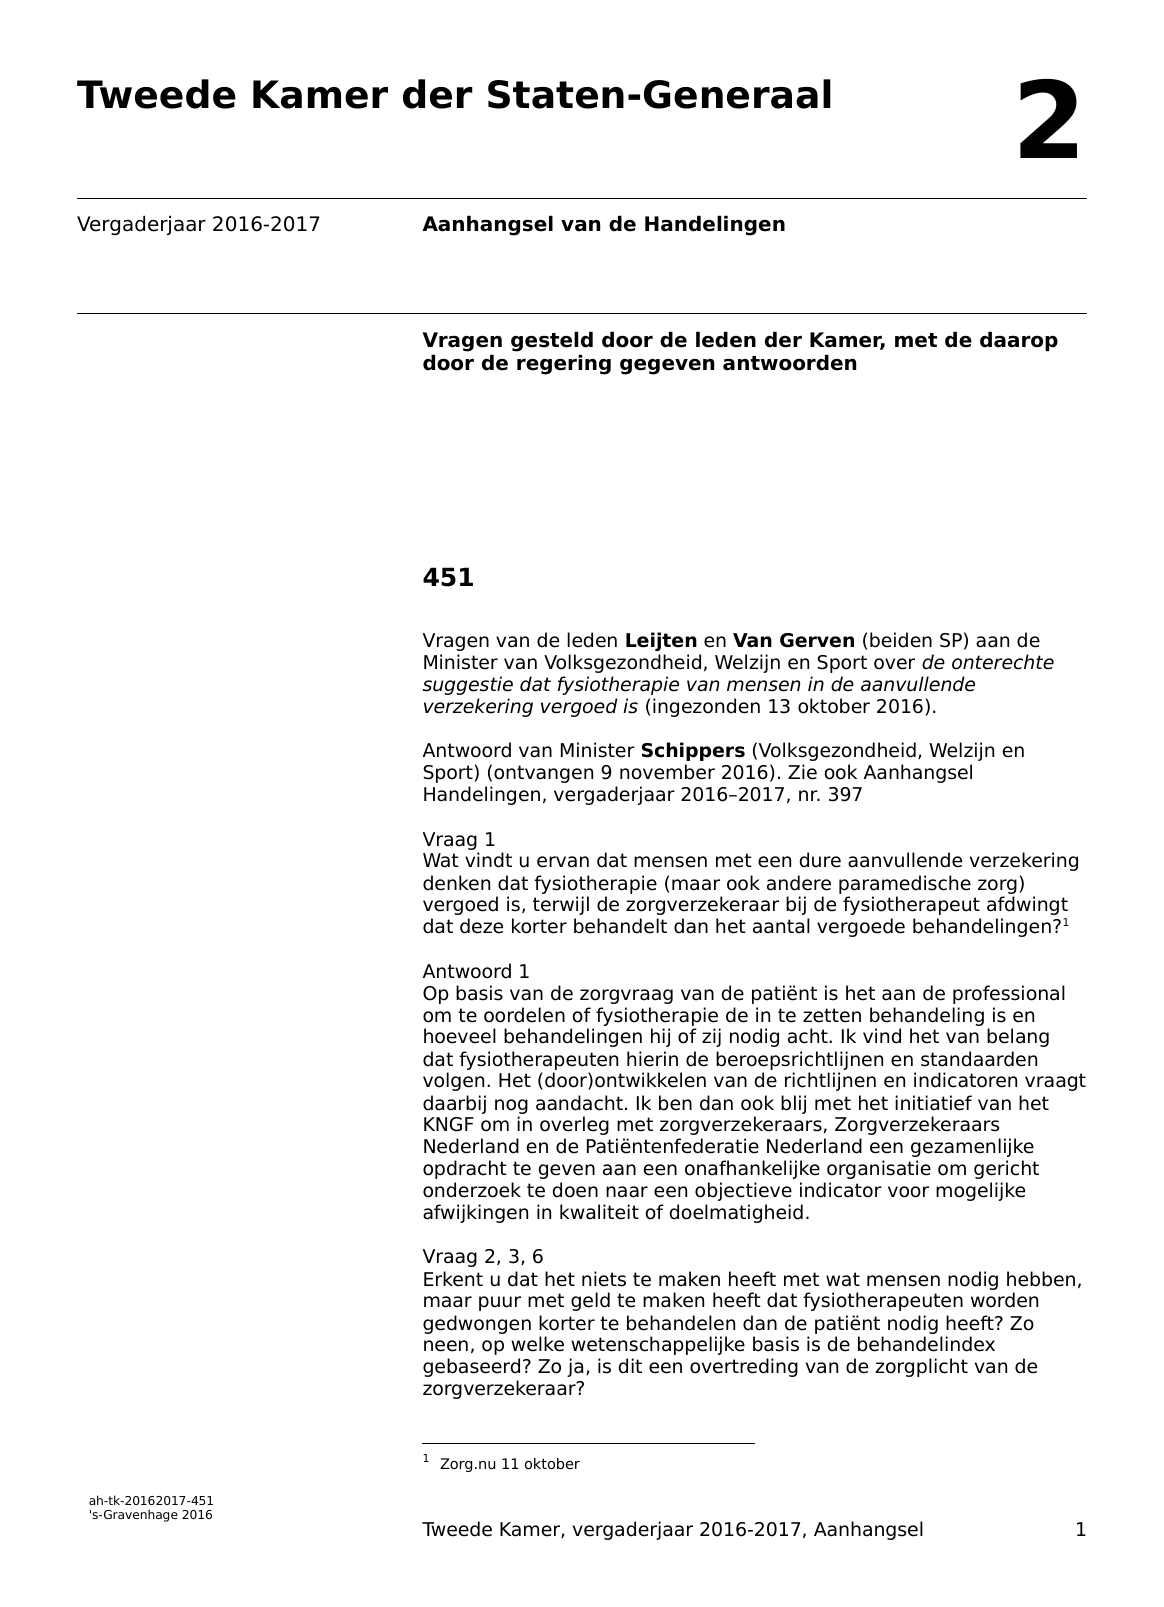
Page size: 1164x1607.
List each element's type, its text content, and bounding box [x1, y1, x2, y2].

table_cell Vragen gesteld door de leden der Kamer, met de daarop door de regering gegeven antwoorden [422, 314, 1087, 375]
text Zorg.nu 11 oktober [422, 1452, 1087, 1474]
text Wat vindt u ervan dat mensen met een dure aanvullende verzekering denken dat fysiotherapie (maar ook andere paramedische zorg) vergoed is, terwijl de zorgverzekeraar bij de fysiotherapeut afdwingt dat deze korter behandelt dan het aantal vergoede behandelingen? [422, 850, 1087, 938]
table_header Tweede Kamer der Staten-Generaal [77, 59, 886, 198]
text 451 [422, 563, 1087, 592]
text Op basis van de zorgvraag van de patiënt is het aan de professional om te oordelen of fysiotherapie de in te zetten behandeling is en hoeveel behandelingen hij of zij nodig acht. Ik vind het van belang dat fysiotherapeuten hierin de beroepsrichtlijnen en standaarden volgen. Het (door)ontwikkelen van de richtlijnen en indicatoren vraagt daarbij nog aandacht. Ik ben dan ook blij met het initiatief van het KNGF om in overleg met zorgverzekeraars, Zorgverzekeraars Nederland en de Patiëntenfederatie Nederland een gezamenlijke opdracht te geven aan een onafhankelijke organisatie om gericht onderzoek te doen naar een objectieve indicator voor mogelijke afwijkingen in kwaliteit of doelmatigheid. [422, 982, 1087, 1224]
table_cell [77, 314, 422, 375]
text Vragen van de leden Leijten en Van Gerven (beiden SP) aan de Minister van Volksgezondheid, Welzijn en Sport over de onterechte suggestie dat fysiotherapie van mensen in de aanvullende verzekering vergoed is (ingezonden 13 oktober 2016). [422, 630, 1087, 718]
table_header 2 [886, 59, 1087, 198]
text Erkent u dat het niets te maken heeft met wat mensen nodig hebben, maar puur met geld te maken heeft dat fysiotherapeuten worden gedwongen korter te behandelen dan de patiënt nodig heeft? Zo neen, op welke wetenschappelijke basis is de behandelindex gebaseerd? Zo ja, is dit een overtreding van de zorgplicht van de zorgverzekeraar? [422, 1268, 1087, 1400]
text Vraag 1 [422, 828, 1087, 850]
text Vraag 2, 3, 6 [422, 1246, 1087, 1268]
text ah-tk-20162017-451 [88, 1494, 323, 1508]
text Antwoord van Minister Schippers (Volksgezondheid, Welzijn en Sport) (ontvangen 9 november 2016). Zie ook Aanhangsel Handelingen, vergaderjaar 2016–2017, nr. 397 [422, 740, 1087, 806]
text 's-Gravenhage 2016 [88, 1508, 323, 1522]
table_cell Vergaderjaar 2016-2017 [77, 199, 422, 313]
text Antwoord 1 [422, 961, 1087, 982]
table_cell Aanhangsel van de Handelingen [422, 199, 1087, 313]
